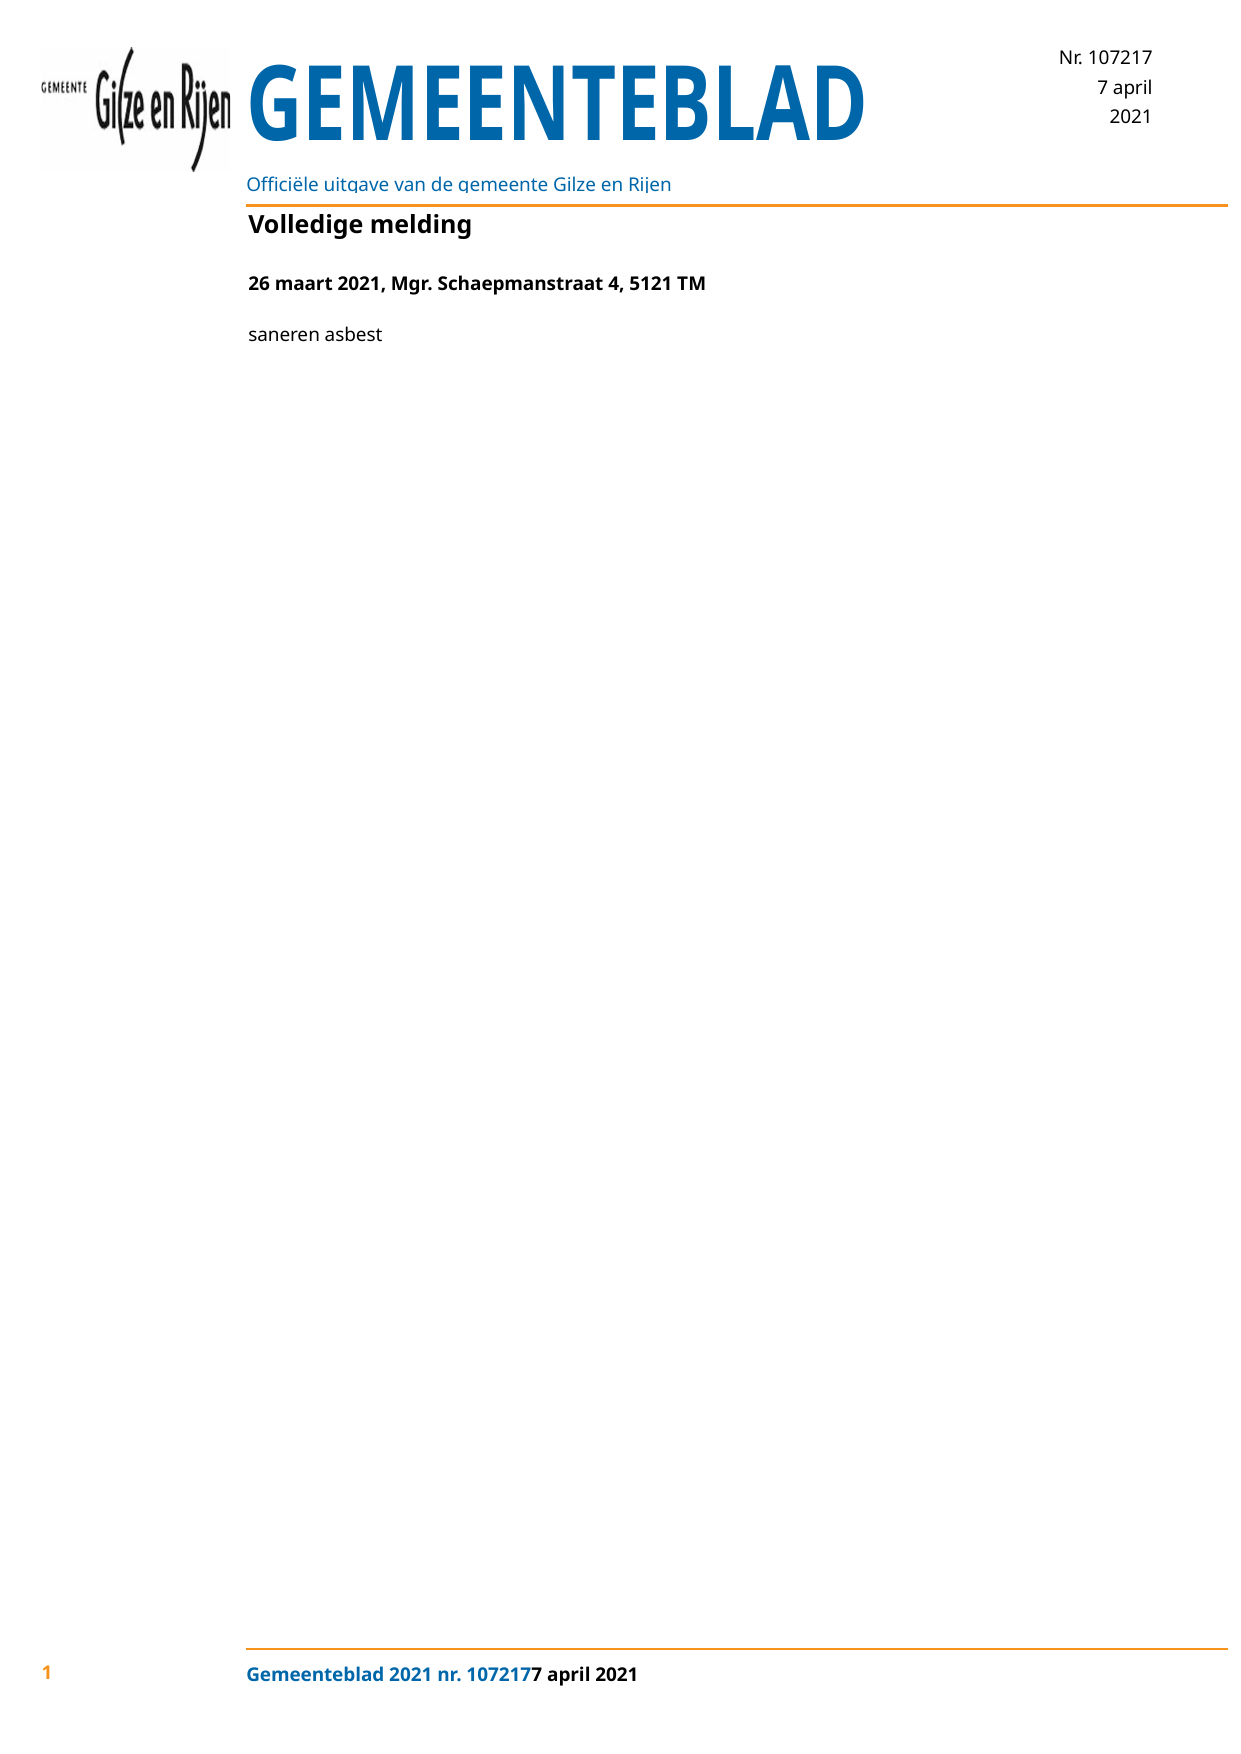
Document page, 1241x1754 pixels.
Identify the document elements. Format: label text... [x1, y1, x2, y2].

text 26 maart 2021, Mgr. Schaepmanstraat 4, 5121 TM [248, 270, 1152, 296]
picture [41, 47, 231, 172]
text Volledige melding [248, 207, 1152, 241]
text saneren asbest [248, 321, 1152, 346]
